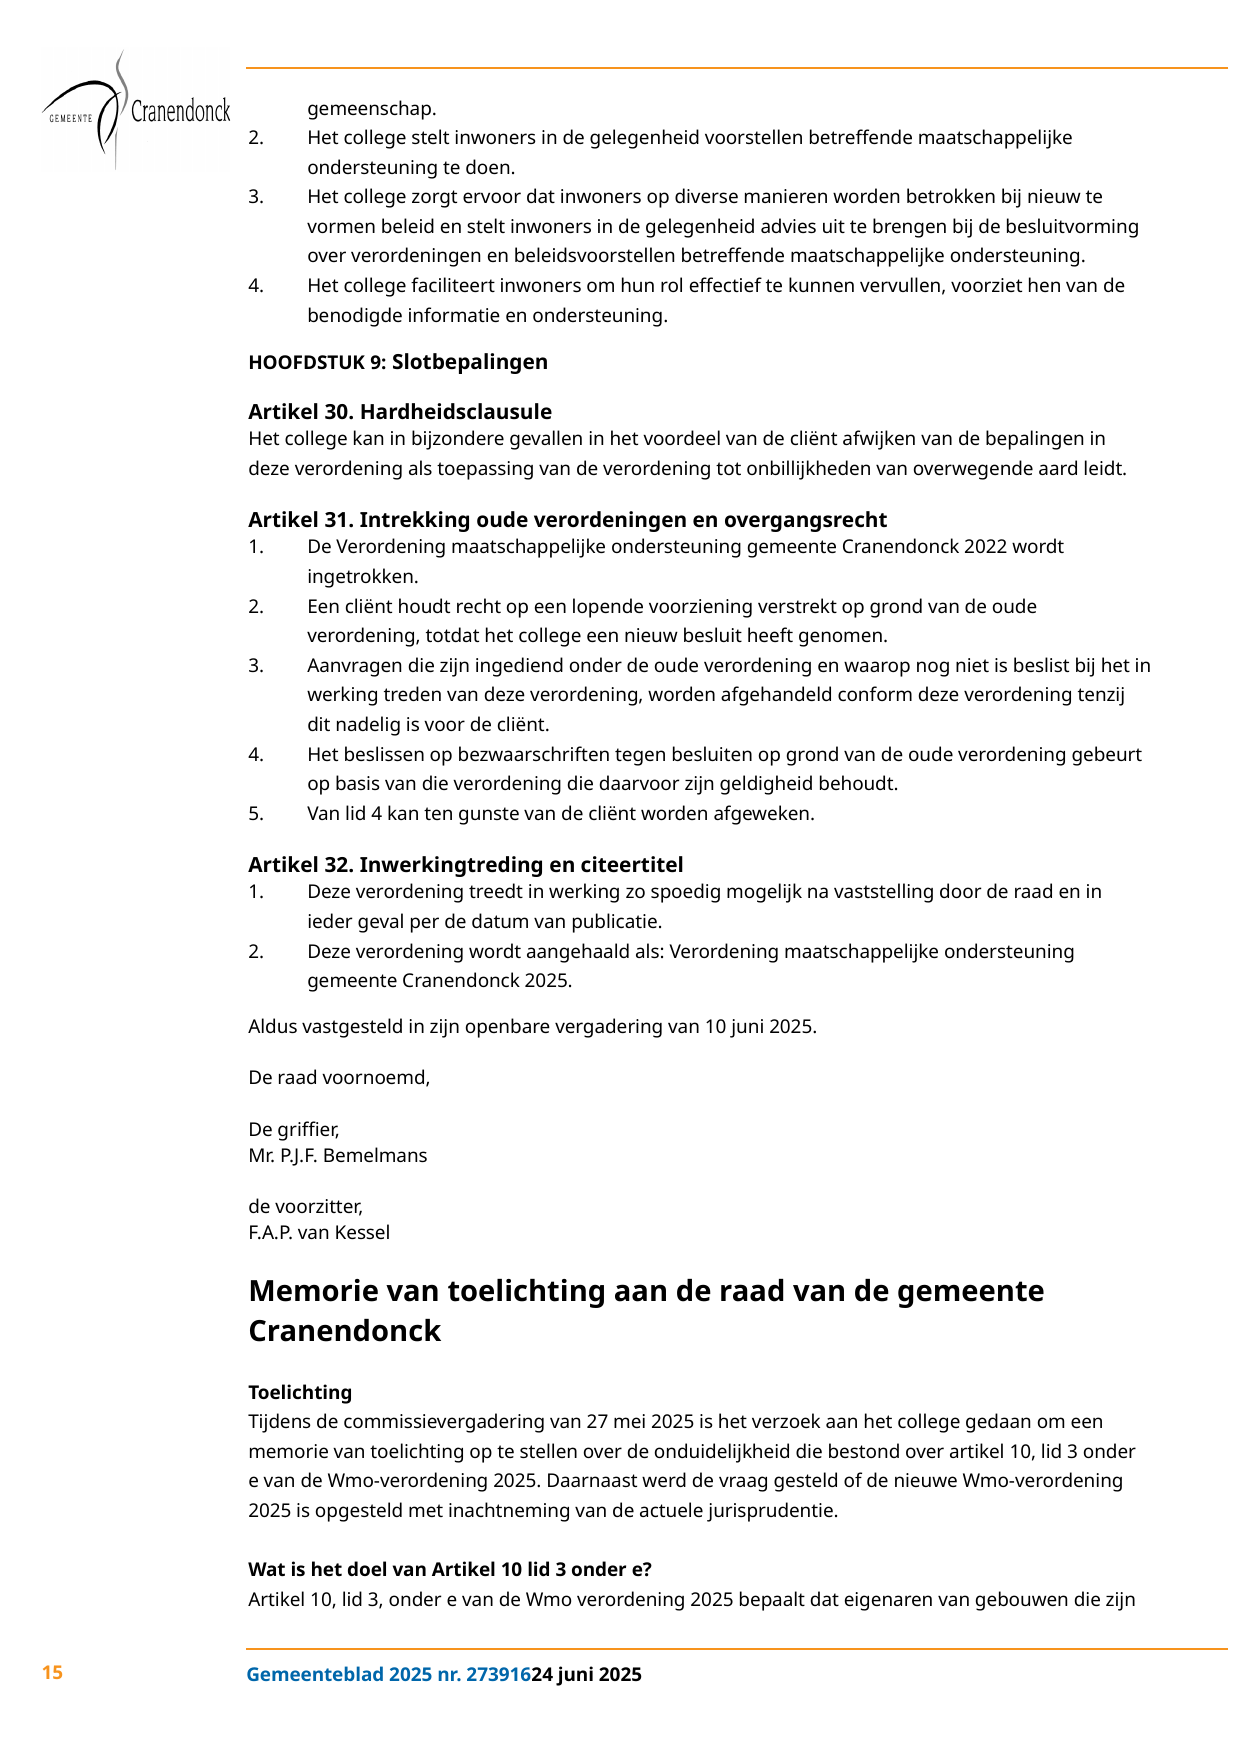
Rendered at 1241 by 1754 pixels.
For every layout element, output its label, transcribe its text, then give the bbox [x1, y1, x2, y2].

text Mr. P.J.F. Bemelmans [248, 1142, 1152, 1167]
text Artikel 31. Intrekking oude verordeningen en overgangsrecht [248, 505, 1152, 534]
text de voorzitter, [248, 1193, 1152, 1219]
list Het beslissen op bezwaarschriften tegen besluiten op grond van de oude verordening gebeurt op basis van die verordening die daarvoor zijn geldigheid behoudt. [248, 741, 1152, 796]
list Deze verordening treedt in werking zo spoedig mogelijk na vaststelling door de raad en in ieder geval per de datum van publicatie. [248, 879, 1152, 934]
text Artikel 10, lid 3, onder e van de Wmo verordening 2025 bepaalt dat eigenaren van gebouwen die zijn [248, 1586, 1152, 1612]
list Het college zorgt ervoor dat inwoners op diverse manieren worden betrokken bij nieuw te vormen beleid en stelt inwoners in de gelegenheid advies uit te brengen bij de besluitvorming over verordeningen en beleidsvoorstellen betreffende maatschappelijke ondersteuning. [248, 183, 1152, 268]
list Aanvragen die zijn ingediend onder de oude verordening en waarop nog niet is beslist bij het in werking treden van deze verordening, worden afgehandeld conform deze verordening tenzij dit nadelig is voor de cliënt. [248, 652, 1152, 737]
text Tijdens de commissievergadering van 27 mei 2025 is het verzoek aan het college gedaan om een memorie van toelichting op te stellen over de onduidelijkheid die bestond over artikel 10, lid 3 onder e van de Wmo-verordening 2025. Daarnaast werd de vraag gesteld of de nieuwe Wmo-verordening 2025 is opgesteld met inachtneming van de actuele jurisprudentie. [248, 1408, 1152, 1523]
list gemeenschap. [248, 95, 1152, 121]
text HOOFDSTUK 9: Slotbepalingen [248, 347, 1152, 376]
list Van lid 4 kan ten gunste van de cliënt worden afgeweken. [248, 800, 1152, 826]
text F.A.P. van Kessel [248, 1219, 1152, 1245]
list Het college faciliteert inwoners om hun rol effectief te kunnen vervullen, voorziet hen van de benodigde informatie en ondersteuning. [248, 272, 1152, 328]
text Aldus vastgesteld in zijn openbare vergadering van 10 juni 2025. [248, 1013, 1152, 1039]
list Het college stelt inwoners in de gelegenheid voorstellen betreffende maatschappelijke ondersteuning te doen. [248, 124, 1152, 180]
text Toelichting [248, 1379, 1152, 1405]
text Wat is het doel van Artikel 10 lid 3 onder e? [248, 1556, 1152, 1582]
text De raad voornoemd, [248, 1064, 1152, 1090]
text De griffier, [248, 1116, 1152, 1142]
picture [41, 47, 231, 172]
text Het college kan in bijzondere gevallen in het voordeel van de cliënt afwijken van de bepalingen in deze verordening als toepassing van de verordening tot onbillijkheden van overwegende aard leidt. [248, 425, 1152, 481]
list De Verordening maatschappelijke ondersteuning gemeente Cranendonck 2022 wordt ingetrokken. [248, 534, 1152, 589]
list Deze verordening wordt aangehaald als: Verordening maatschappelijke ondersteuning gemeente Cranendonck 2025. [248, 938, 1152, 993]
text Artikel 30. Hardheidsclausule [248, 397, 1152, 425]
text Memorie van toelichting aan de raad van de gemeente Cranendonck [248, 1270, 1152, 1350]
text Artikel 32. Inwerkingtreding en citeertitel [248, 850, 1152, 879]
list Een cliënt houdt recht op een lopende voorziening verstrekt op grond van de oude verordening, totdat het college een nieuw besluit heeft genomen. [248, 593, 1152, 648]
